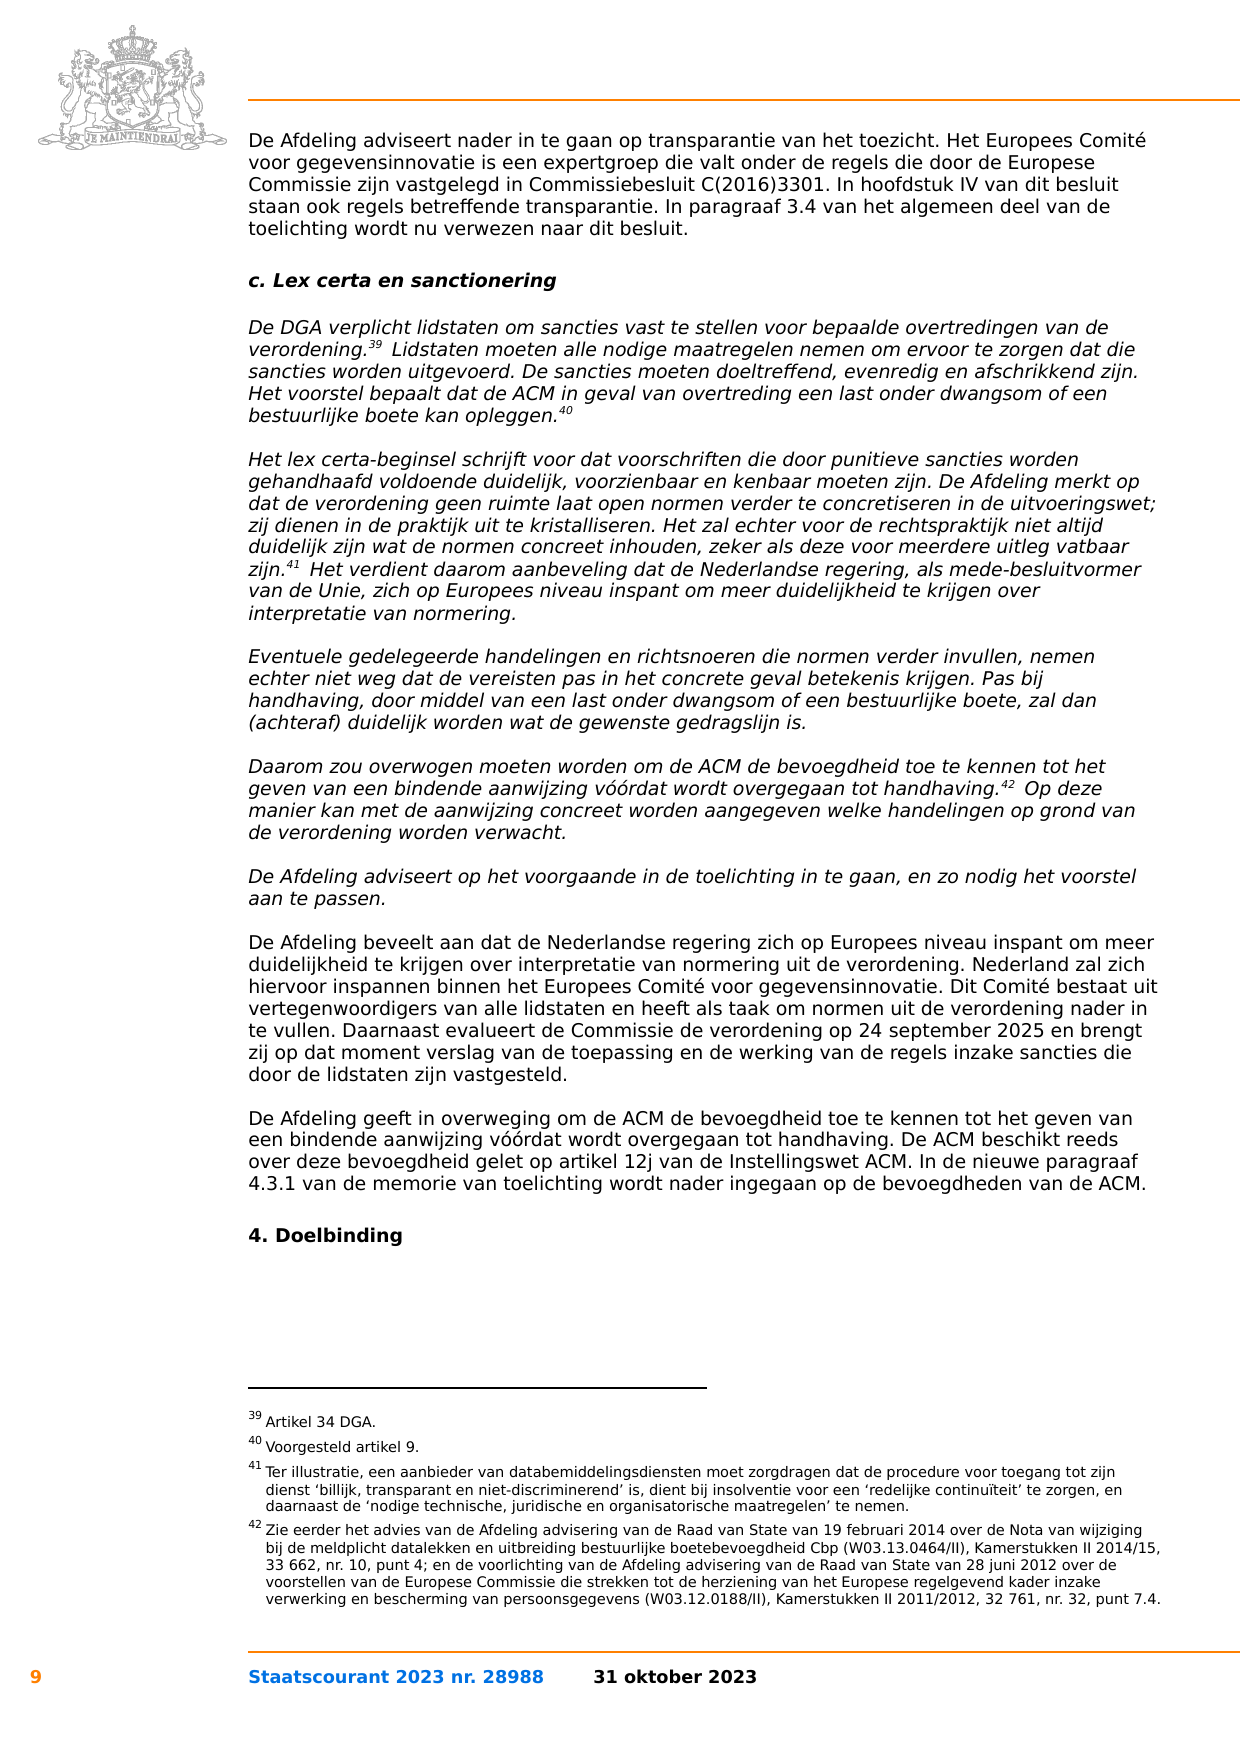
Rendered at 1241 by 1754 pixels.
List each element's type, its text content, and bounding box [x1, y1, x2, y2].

text Het lex certa-beginsel schrijft voor dat voorschriften die door punitieve sancties worden gehandhaafd voldoende duidelijk, voorzienbaar en kenbaar moeten zijn. De Afdeling merkt op dat de verordening geen ruimte laat open normen verder te concretiseren in de uitvoeringswet; zij dienen in de praktijk uit te kristalliseren. Het zal echter voor de rechtspraktijk niet altijd duidelijk zijn wat de normen concreet inhouden, zeker als deze voor meerdere uitleg vatbaar zijn. Het verdient daarom aanbeveling dat de Nederlandse regering, als mede-besluitvormer van de Unie, zich op Europees niveau inspant om meer duidelijkheid te krijgen over interpretatie van normering. [248, 448, 1163, 624]
text De Afdeling geeft in overweging om de ACM de bevoegdheid toe te kennen tot het geven van een bindende aanwijzing vóórdat wordt overgegaan tot handhaving. De ACM beschikt reeds over deze bevoegdheid gelet op artikel 12j van de Instellingswet ACM. In de nieuwe paragraaf 4.3.1 van de memorie van toelichting wordt nader ingegaan op de bevoegdheden van de ACM. [248, 1107, 1163, 1195]
text Voorgesteld artikel 9. [248, 1434, 1163, 1457]
text Eventuele gedelegeerde handelingen en richtsnoeren die normen verder invullen, nemen echter niet weg dat de vereisten pas in het concrete geval betekenis krijgen. Pas bij handhaving, door middel van een last onder dwangsom of een bestuurlijke boete, zal dan (achteraf) duidelijk worden wat de gewenste gedragslijn is. [248, 646, 1163, 734]
text De Afdeling adviseert op het voorgaande in de toelichting in te gaan, en zo nodig het voorstel aan te passen. [248, 866, 1163, 910]
text Daarom zou overwogen moeten worden om de ACM de bevoegdheid toe te kennen tot het geven van een bindende aanwijzing vóórdat wordt overgegaan tot handhaving. Op deze manier kan met de aanwijzing concreet worden aangegeven welke handelingen op grond van de verordening worden verwacht. [248, 756, 1163, 844]
text Ter illustratie, een aanbieder van databemiddelingsdiensten moet zorgdragen dat de procedure voor toegang tot zijn dienst ‘billijk, transparant en niet-discriminerend’ is, dient bij insolventie voor een ‘redelijke continuïteit’ te zorgen, en daarnaast de ‘nodige technische, juridische en organisatorische maatregelen’ te nemen. [248, 1459, 1163, 1515]
text Zie eerder het advies van de Afdeling advisering van de Raad van State van 19 februari 2014 over de Nota van wijziging bij de meldplicht datalekken en uitbreiding bestuurlijke boetebevoegdheid Cbp (W03.13.0464/II), Kamerstukken II 2014/15, 33 662, nr. 10, punt 4; en de voorlichting van de Afdeling advisering van de Raad van State van 28 juni 2012 over de voorstellen van de Europese Commissie die strekken tot de herziening van het Europese regelgevend kader inzake verwerking en bescherming van persoonsgegevens (W03.12.0188/II), Kamerstukken II 2011/2012, 32 761, nr. 32, punt 7.4. [248, 1518, 1163, 1608]
text De DGA verplicht lidstaten om sancties vast te stellen voor bepaalde overtredingen van de verordening. Lidstaten moeten alle nodige maatregelen nemen om ervoor te zorgen dat die sancties worden uitgevoerd. De sancties moeten doeltreffend, evenredig en afschrikkend zijn. Het voorstel bepaalt dat de ACM in geval van overtreding een last onder dwangsom of een bestuurlijke boete kan opleggen. [248, 317, 1163, 427]
subtitle 4. Doelbinding [248, 1225, 1163, 1247]
text De Afdeling adviseert nader in te gaan op transparantie van het toezicht. Het Europees Comité voor gegevensinnovatie is een expertgroep die valt onder de regels die door de Europese Commissie zijn vastgelegd in Commissiebesluit C(2016)3301. In hoofdstuk IV van dit besluit staan ook regels betreffende transparantie. In paragraaf 3.4 van het algemeen deel van de toelichting wordt nu verwezen naar dit besluit. [248, 130, 1163, 240]
picture [38, 25, 227, 150]
text De Afdeling beveelt aan dat de Nederlandse regering zich op Europees niveau inspant om meer duidelijkheid te krijgen over interpretatie van normering uit de verordening. Nederland zal zich hiervoor inspannen binnen het Europees Comité voor gegevensinnovatie. Dit Comité bestaat uit vertegenwoordigers van alle lidstaten en heeft als taak om normen uit de verordening nader in te vullen. Daarnaast evalueert de Commissie de verordening op 24 september 2025 en brengt zij op dat moment verslag van de toepassing en de werking van de regels inzake sancties die door de lidstaten zijn vastgesteld. [248, 932, 1163, 1086]
text Artikel 34 DGA. [248, 1409, 1163, 1432]
subtitle c. Lex certa en sanctionering [248, 270, 1163, 292]
